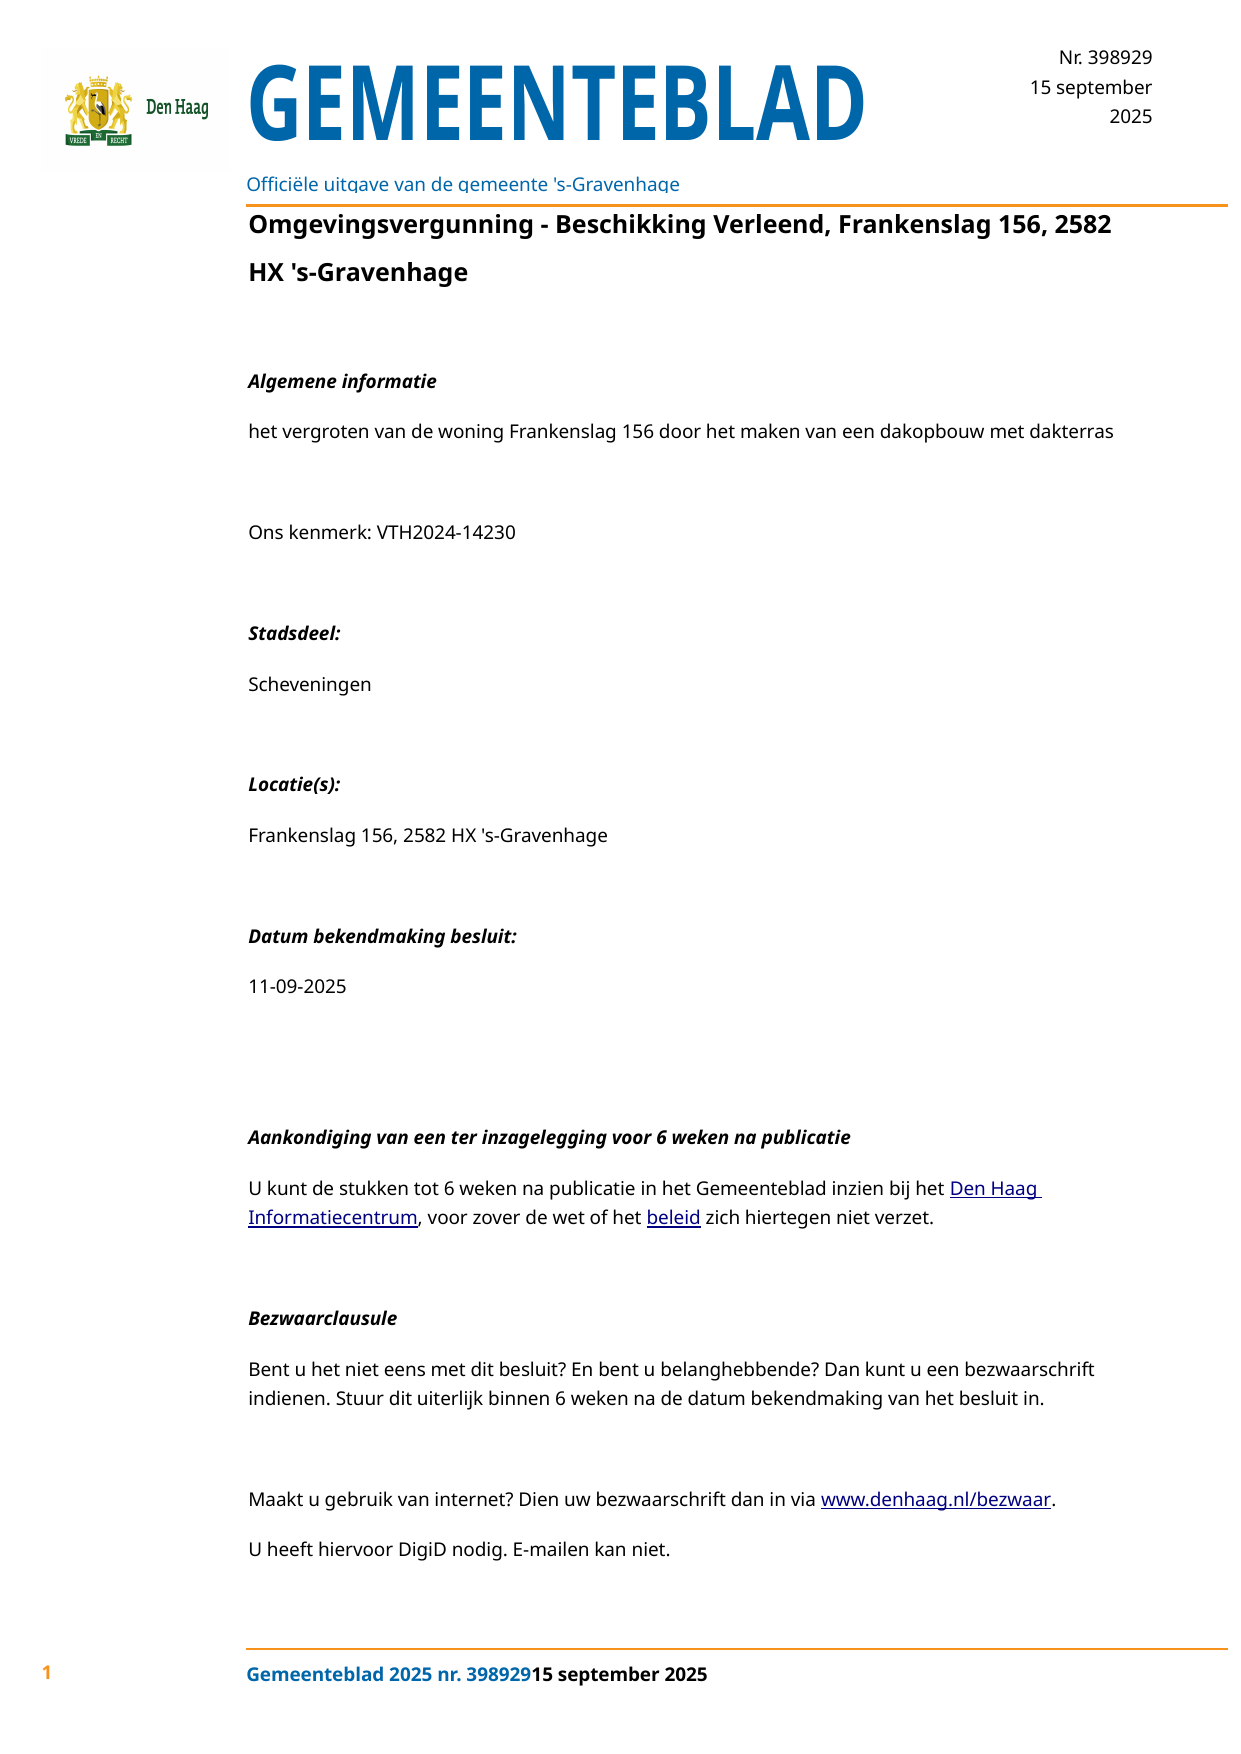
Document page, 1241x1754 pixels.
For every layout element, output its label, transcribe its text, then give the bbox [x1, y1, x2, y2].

text Maakt u gebruik van internet? Dien uw bezwaarschrift dan in via www.denhaag.nl/bezwaar. [248, 1486, 1152, 1512]
picture [41, 47, 231, 172]
text Datum bekendmaking besluit: [248, 923, 1152, 949]
text Omgevingsvergunning - Beschikking Verleend, Frankenslag 156, 2582 HX 's-Gravenhage [248, 207, 1152, 288]
text Bezwaarclausule [248, 1305, 1152, 1331]
text het vergroten van de woning Frankenslag 156 door het maken van een dakopbouw met dakterras [248, 419, 1152, 444]
text Frankenslag 156, 2582 HX 's-Gravenhage [248, 822, 1152, 848]
text Ons kenmerk: VTH2024-14230 [248, 519, 1152, 545]
text Algemene informatie [248, 368, 1152, 394]
text Bent u het niet eens met dit besluit? En bent u belanghebbende? Dan kunt u een bezwaarschrift indienen. Stuur dit uiterlijk binnen 6 weken na de datum bekendmaking van het besluit in. [248, 1356, 1152, 1411]
text Locatie(s): [248, 772, 1152, 797]
text U kunt de stukken tot 6 weken na publicatie in het Gemeenteblad inzien bij het Den Haag Informatiecentrum, voor zover de wet of het beleid zich hiertegen niet verzet. [248, 1175, 1152, 1230]
text U heeft hiervoor DigiD nodig. E-mailen kan niet. [248, 1537, 1152, 1562]
text 11-09-2025 [248, 973, 1152, 999]
text Scheveningen [248, 671, 1152, 697]
text Stadsdeel: [248, 620, 1152, 646]
text Aankondiging van een ter inzagelegging voor 6 weken na publicatie [248, 1124, 1152, 1150]
